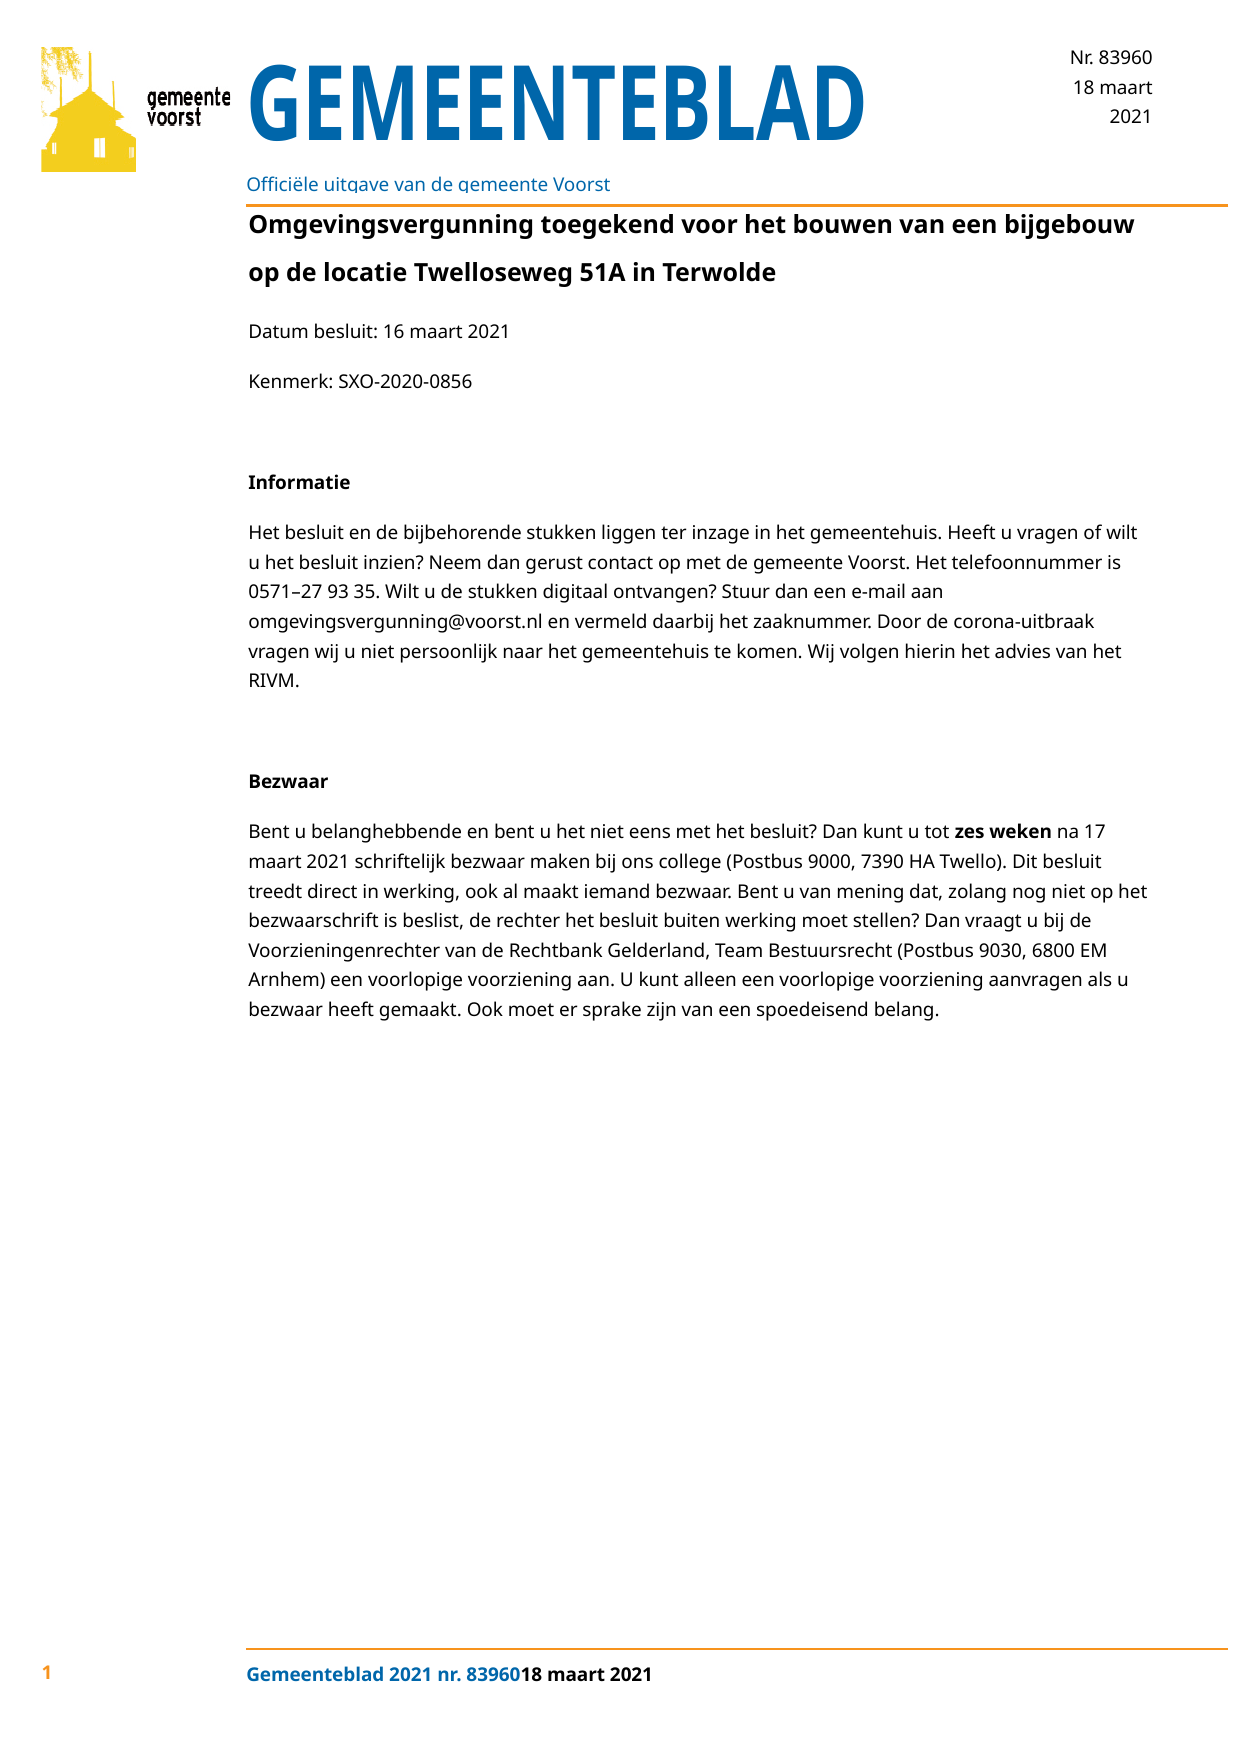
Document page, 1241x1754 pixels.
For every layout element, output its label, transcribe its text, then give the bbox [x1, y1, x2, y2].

text Bezwaar [248, 768, 1152, 794]
text Datum besluit: 16 maart 2021 [248, 318, 1152, 344]
text Kenmerk: SXO-2020-0856 [248, 368, 1152, 394]
text Het besluit en de bijbehorende stukken liggen ter inzage in het gemeentehuis. Heeft u vragen of wilt u het besluit inzien? Neem dan gerust contact op met de gemeente Voorst. Het telefoonnummer is 0571–27 93 35. Wilt u de stukken digitaal ontvangen? Stuur dan een e-mail aan omgevingsvergunning@voorst.nl en vermeld daarbij het zaaknummer. Door de corona-uitbraak vragen wij u niet persoonlijk naar het gemeentehuis te komen. Wij volgen hierin het advies van het RIVM. [248, 519, 1152, 693]
text Informatie [248, 469, 1152, 495]
picture [41, 47, 231, 172]
text Omgevingsvergunning toegekend voor het bouwen van een bijgebouw op de locatie Twelloseweg 51A in Terwolde [248, 207, 1152, 288]
text Bent u belanghebbende en bent u het niet eens met het besluit? Dan kunt u tot zes weken na 17 maart 2021 schriftelijk bezwaar maken bij ons college (Postbus 9000, 7390 HA Twello). Dit besluit treedt direct in werking, ook al maakt iemand bezwaar. Bent u van mening dat, zolang nog niet op het bezwaarschrift is beslist, de rechter het besluit buiten werking moet stellen? Dan vraagt u bij de Voorzieningenrechter van de Rechtbank Gelderland, Team Bestuursrecht (Postbus 9030, 6800 EM Arnhem) een voorlopige voorziening aan. U kunt alleen een voorlopige voorziening aanvragen als u bezwaar heeft gemaakt. Ook moet er sprake zijn van een spoedeisend belang. [248, 819, 1152, 1022]
